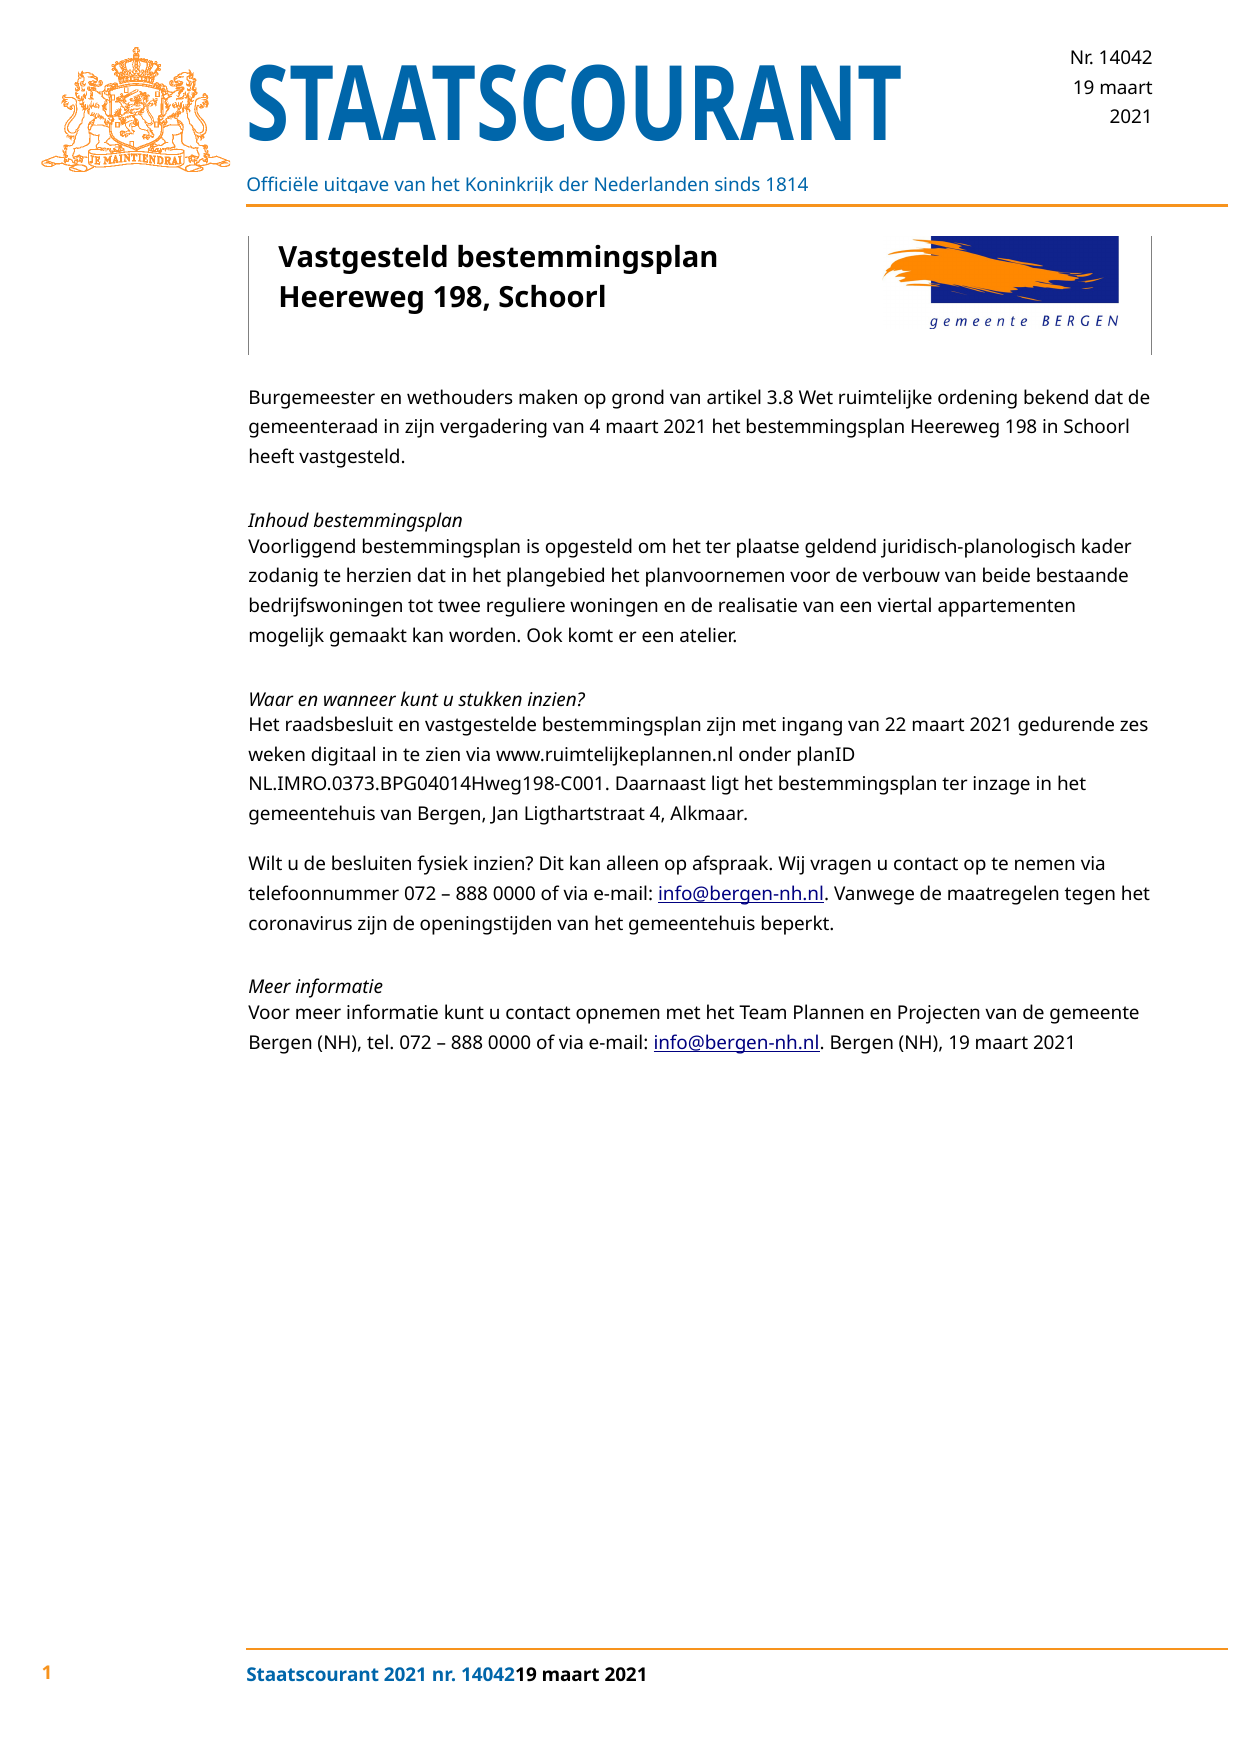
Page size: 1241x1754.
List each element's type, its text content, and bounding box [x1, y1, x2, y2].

text Het raadsbesluit en vastgestelde bestemmingsplan zijn met ingang van 22 maart 2021 gedurende zes weken digitaal in te zien via www.ruimtelijkeplannen.nl onder planID NL.IMRO.0373.BPG04014Hweg198-C001. Daarnaast ligt het bestemmingsplan ter inzage in het gemeentehuis van Bergen, Jan Ligthartstraat 4, Alkmaar. [248, 711, 1152, 826]
table_header [850, 236, 1151, 355]
text Voor meer informatie kunt u contact opnemen met het Team Plannen en Projecten van de gemeente Bergen (NH), tel. 072 – 888 0000 of via e-mail: info@bergen-nh.nl. Bergen (NH), 19 maart 2021 [248, 999, 1152, 1055]
text Voorliggend bestemmingsplan is opgesteld om het ter plaatse geldend juridisch-planologisch kader zodanig te herzien dat in het plangebied het planvoornemen voor de verbouw van beide bestaande bedrijfswoningen tot twee reguliere woningen en de realisatie van een viertal appartementen mogelijk gemaakt kan worden. Ook komt er een atelier. [248, 533, 1152, 647]
text Waar en wanneer kunt u stukken inzien? [248, 686, 1152, 711]
text Wilt u de besluiten fysiek inzien? Dit kan alleen op afspraak. Wij vragen u contact op te nemen via telefoonnummer 072 – 888 0000 of via e-mail: info@bergen-nh.nl. Vanwege de maatregelen tegen het coronavirus zijn de openingstijden van het gemeentehuis beperkt. [248, 851, 1152, 936]
text Meer informatie [248, 974, 1152, 999]
picture [41, 47, 231, 172]
text Burgemeester en wethouders maken op grond van artikel 3.8 Wet ruimtelijke ordening bekend dat de gemeenteraad in zijn vergadering van 4 maart 2021 het bestemmingsplan Heereweg 198 in Schoorl heeft vastgesteld. [248, 384, 1152, 469]
picture [882, 236, 1119, 329]
text Inhoud bestemmingsplan [248, 507, 1152, 533]
table_header Vastgesteld bestemmingsplan Heereweg 198, Schoorl [249, 236, 850, 355]
